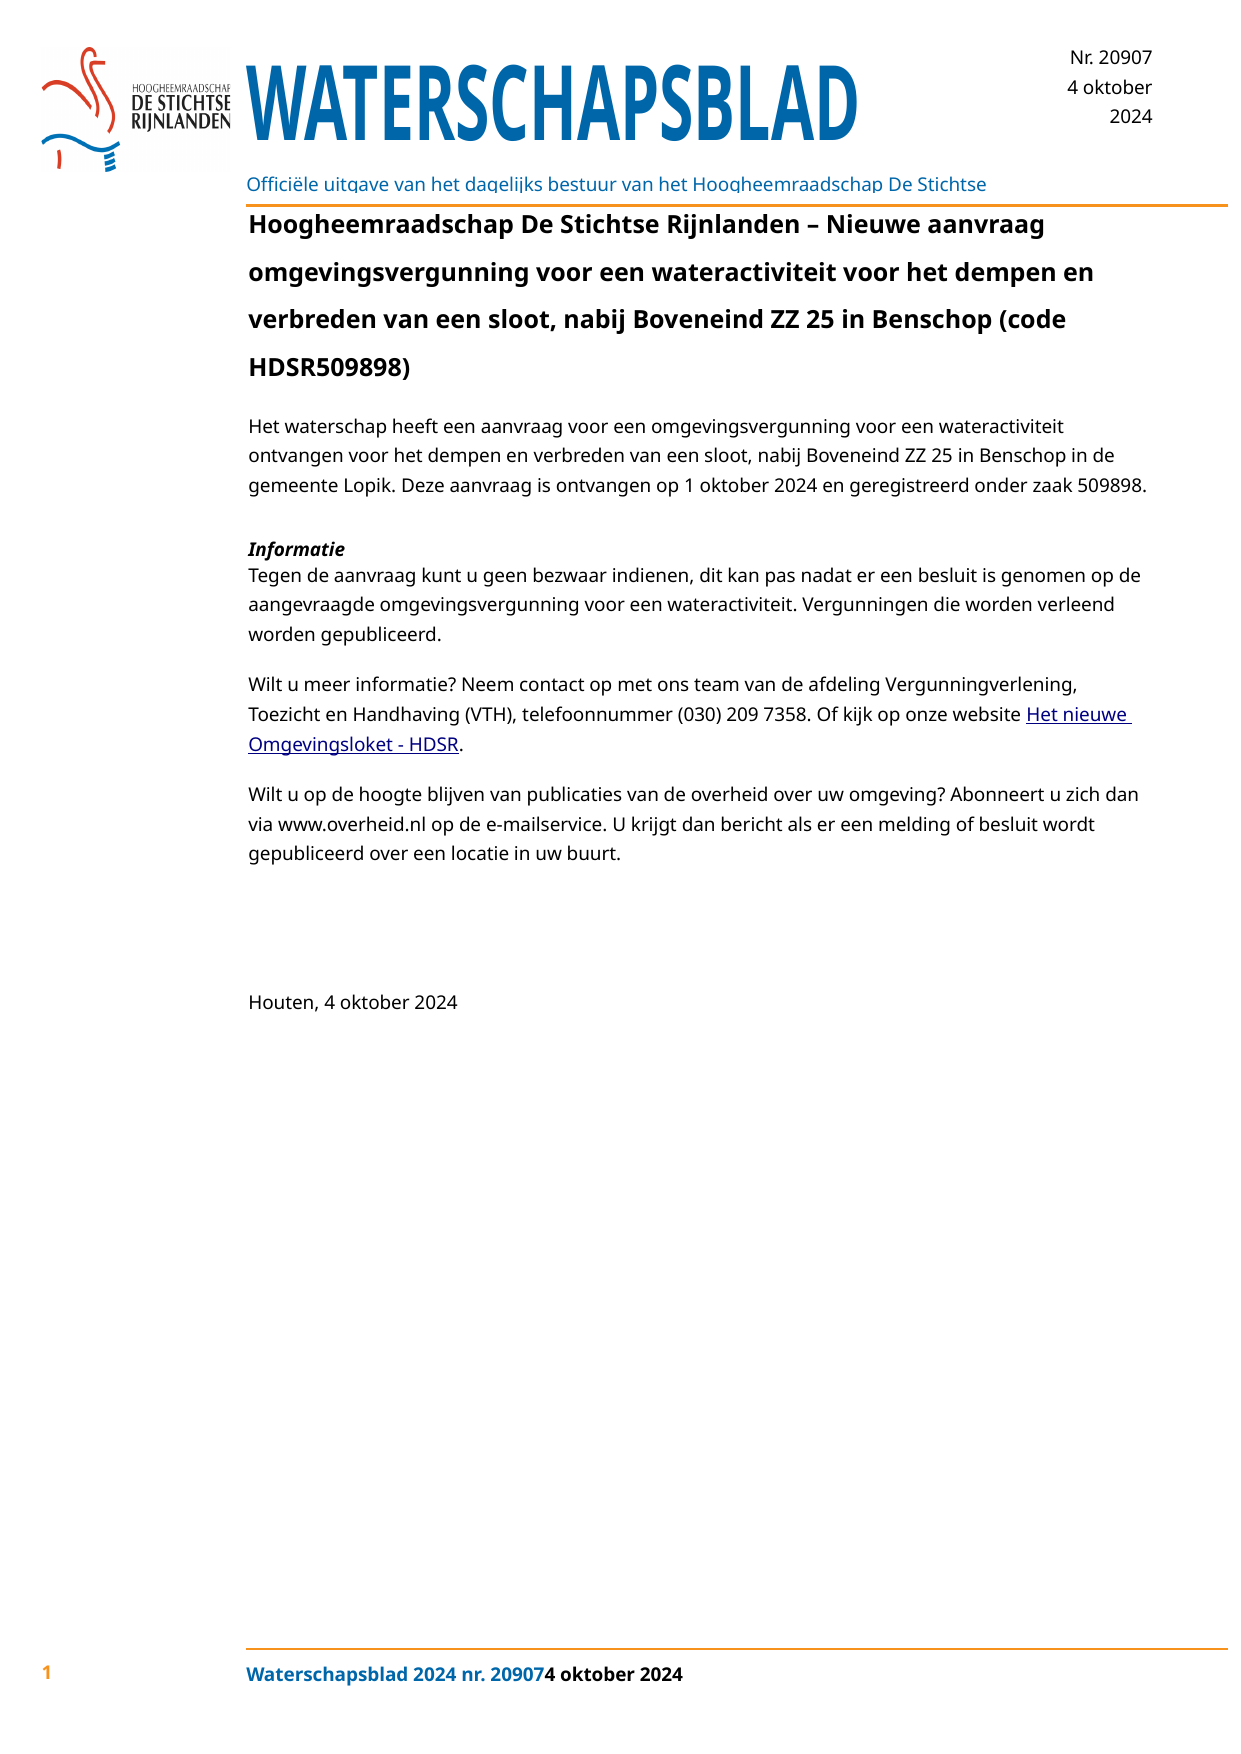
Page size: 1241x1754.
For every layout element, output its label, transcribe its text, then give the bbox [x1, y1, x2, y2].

text Hoogheemraadschap De Stichtse Rijnlanden – Nieuwe aanvraag omgevingsvergunning voor een wateractiviteit voor het dempen en verbreden van een sloot, nabij Boveneind ZZ 25 in Benschop (code HDSR509898) [248, 207, 1152, 384]
text Tegen de aanvraag kunt u geen bezwaar indienen, dit kan pas nadat er een besluit is genomen op de aangevraagde omgevingsvergunning voor een wateractiviteit. Vergunningen die worden verleend worden gepubliceerd. [248, 562, 1152, 647]
text Wilt u meer informatie? Neem contact op met ons team van de afdeling Vergunningverlening, Toezicht en Handhaving (VTH), telefoonnummer (030) 209 7358. Of kijk op onze website Het nieuwe Omgevingsloket - HDSR. [248, 672, 1152, 756]
picture [41, 47, 231, 172]
text Informatie [248, 536, 1152, 562]
text Het waterschap heeft een aanvraag voor een omgevingsvergunning voor een wateractiviteit ontvangen voor het dempen en verbreden van een sloot, nabij Boveneind ZZ 25 in Benschop in de gemeente Lopik. Deze aanvraag is ontvangen op 1 oktober 2024 en geregistreerd onder zaak 509898. [248, 413, 1152, 498]
text Wilt u op de hoogte blijven van publicaties van de overheid over uw omgeving? Abonneert u zich dan via www.overheid.nl op de e-mailservice. U krijgt dan bericht als er een melding of besluit wordt gepubliceerd over een locatie in uw buurt. [248, 781, 1152, 866]
text Houten, 4 oktober 2024 [248, 989, 1152, 1015]
